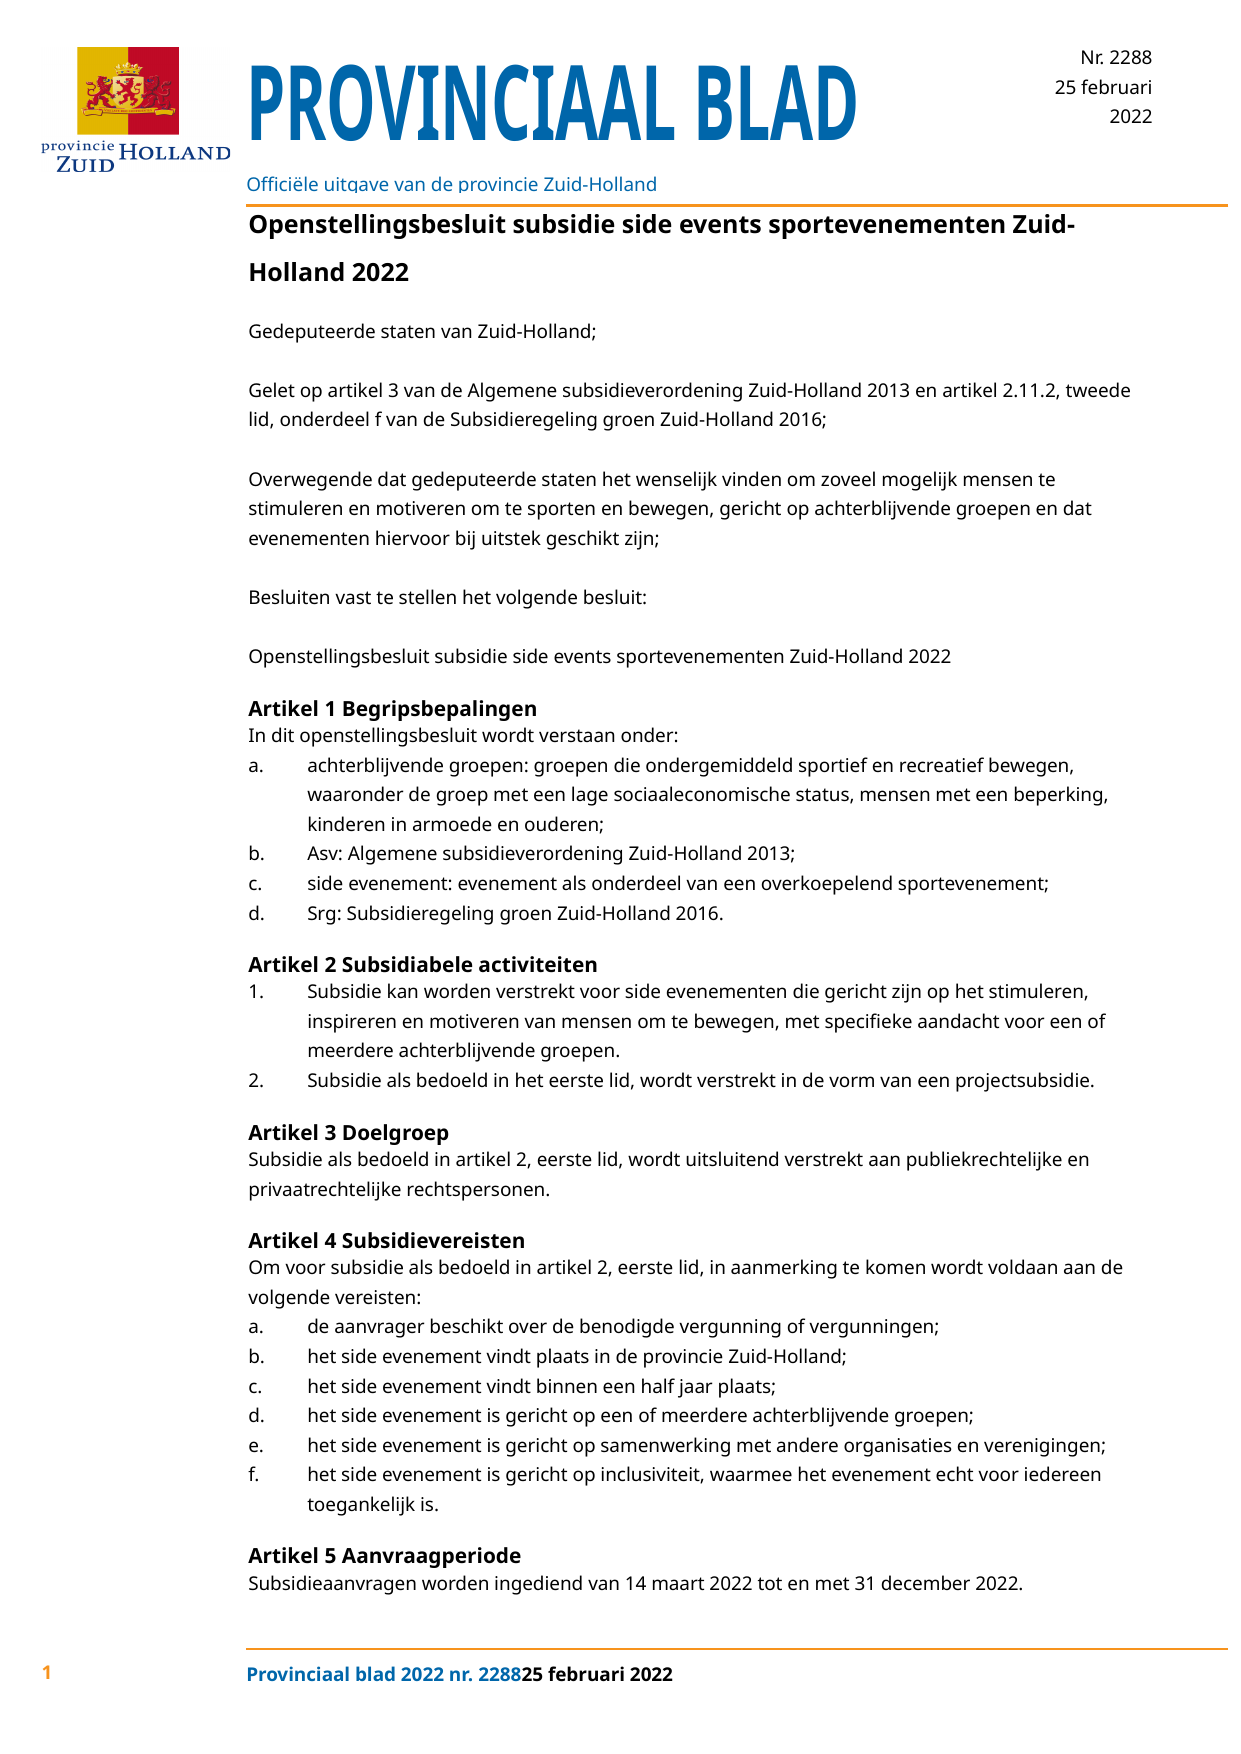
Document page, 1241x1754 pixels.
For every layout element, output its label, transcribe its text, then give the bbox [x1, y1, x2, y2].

picture [41, 47, 231, 172]
list Subsidie als bedoeld in het eerste lid, wordt verstrekt in de vorm van een projectsubsidie. [248, 1067, 1152, 1093]
list het side evenement is gericht op samenwerking met andere organisaties en verenigingen; [248, 1432, 1152, 1458]
text Subsidieaanvragen worden ingediend van 14 maart 2022 tot en met 31 december 2022. [248, 1570, 1152, 1596]
text Openstellingsbesluit subsidie side events sportevenementen Zuid-Holland 2022 [248, 643, 1152, 669]
list het side evenement is gericht op een of meerdere achterblijvende groepen; [248, 1402, 1152, 1428]
text In dit openstellingsbesluit wordt verstaan onder: [248, 722, 1152, 748]
list de aanvrager beschikt over de benodigde vergunning of vergunningen; [248, 1314, 1152, 1339]
list side evenement: evenement als onderdeel van een overkoepelend sportevenement; [248, 870, 1152, 896]
text Gedeputeerde staten van Zuid-Holland; [248, 318, 1152, 344]
list het side evenement vindt binnen een half jaar plaats; [248, 1373, 1152, 1399]
list het side evenement vindt plaats in de provincie Zuid-Holland; [248, 1343, 1152, 1369]
text Openstellingsbesluit subsidie side events sportevenementen Zuid-Holland 2022 [248, 207, 1152, 288]
text Om voor subsidie als bedoeld in artikel 2, eerste lid, in aanmerking te komen wordt voldaan aan de volgende vereisten: [248, 1254, 1152, 1310]
text Subsidie als bedoeld in artikel 2, eerste lid, wordt uitsluitend verstrekt aan publiekrechtelijke en privaatrechtelijke rechtspersonen. [248, 1146, 1152, 1201]
text Artikel 4 Subsidievereisten [248, 1226, 1152, 1254]
text Overwegende dat gedeputeerde staten het wenselijk vinden om zoveel mogelijk mensen te stimuleren en motiveren om te sporten en bewegen, gericht op achterblijvende groepen en dat evenementen hiervoor bij uitstek geschikt zijn; [248, 466, 1152, 551]
text Artikel 3 Doelgroep [248, 1118, 1152, 1146]
list het side evenement is gericht op inclusiviteit, waarmee het evenement echt voor iedereen toegankelijk is. [248, 1462, 1152, 1517]
text Gelet op artikel 3 van de Algemene subsidieverordening Zuid-Holland 2013 en artikel 2.11.2, tweede lid, onderdeel f van de Subsidieregeling groen Zuid-Holland 2016; [248, 377, 1152, 432]
list Srg: Subsidieregeling groen Zuid-Holland 2016. [248, 900, 1152, 925]
text Artikel 5 Aanvraagperiode [248, 1542, 1152, 1570]
text Artikel 2 Subsidiabele activiteiten [248, 950, 1152, 978]
list Subsidie kan worden verstrekt voor side evenementen die gericht zijn op het stimuleren, inspireren en motiveren van mensen om te bewegen, met specifieke aandacht voor een of meerdere achterblijvende groepen. [248, 978, 1152, 1063]
list achterblijvende groepen: groepen die ondergemiddeld sportief en recreatief bewegen, waaronder de groep met een lage sociaaleconomische status, mensen met een beperking, kinderen in armoede en ouderen; [248, 752, 1152, 837]
list Asv: Algemene subsidieverordening Zuid-Holland 2013; [248, 841, 1152, 866]
text Artikel 1 Begripsbepalingen [248, 694, 1152, 722]
text Besluiten vast te stellen het volgende besluit: [248, 584, 1152, 610]
